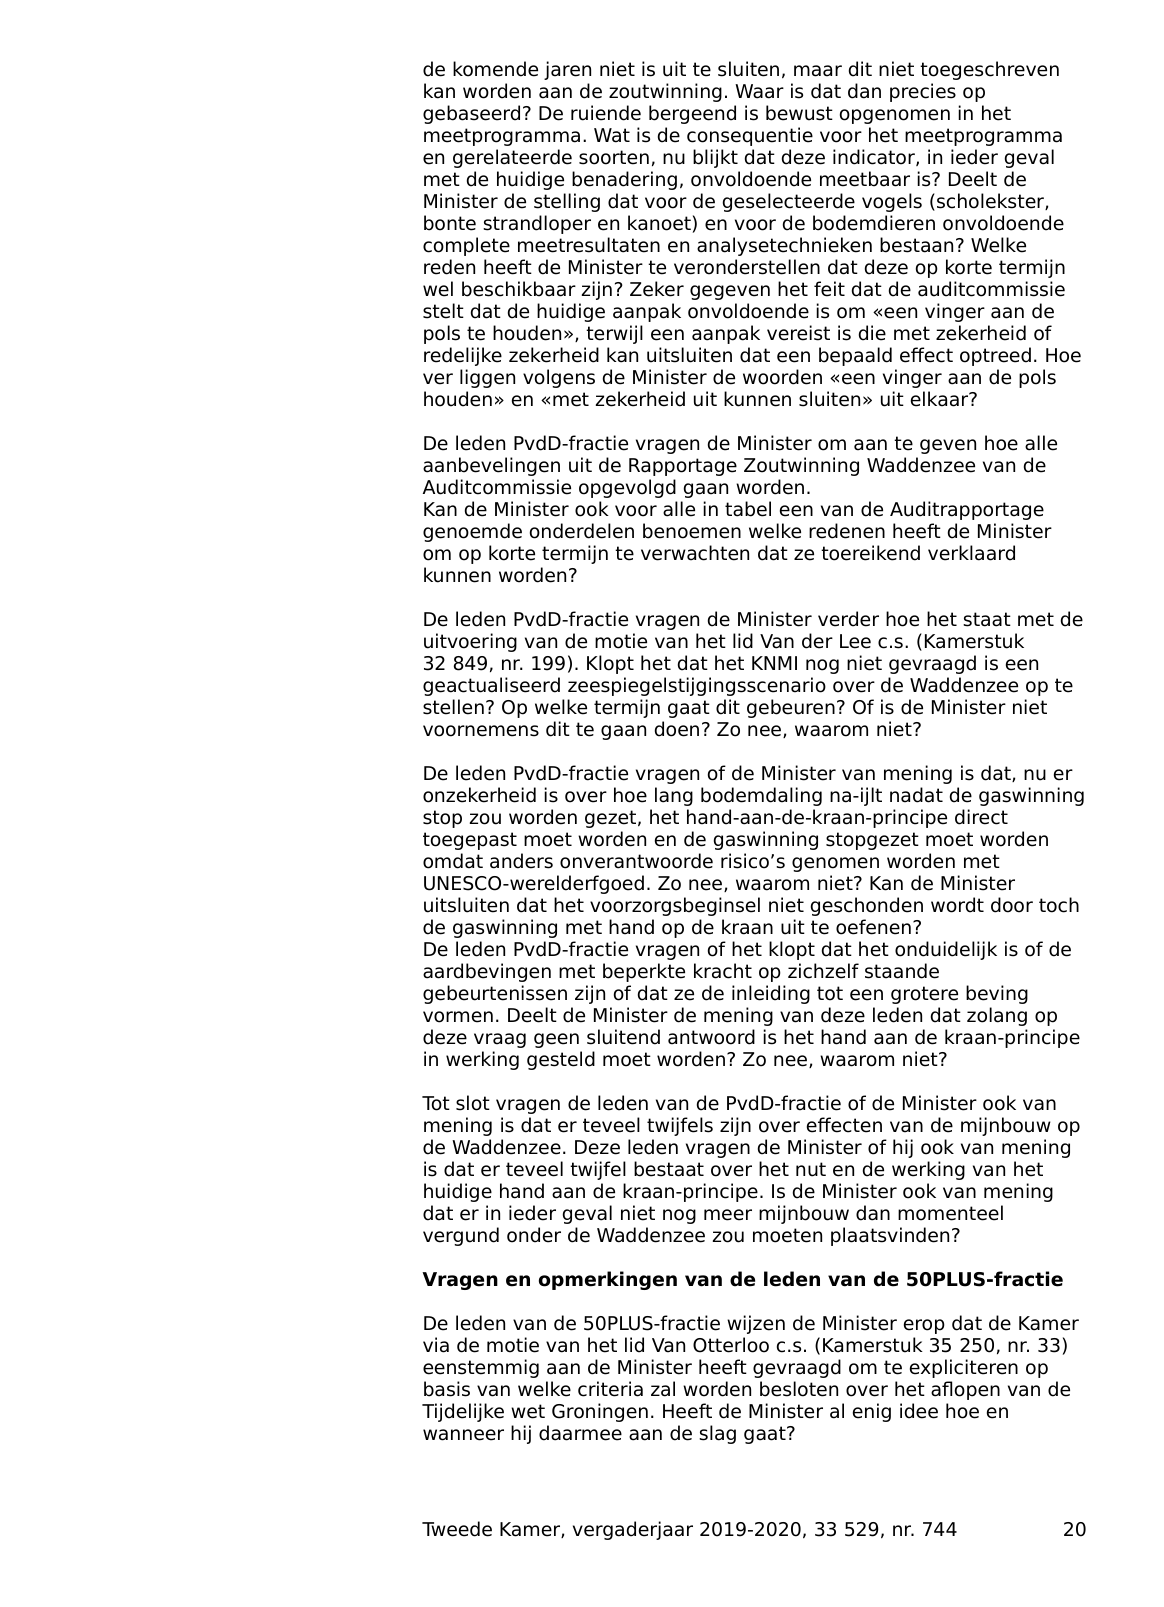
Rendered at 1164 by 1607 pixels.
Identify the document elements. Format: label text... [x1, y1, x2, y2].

subtitle Vragen en opmerkingen van de leden van de 50PLUS-fractie [422, 1269, 1087, 1291]
text De leden van de 50PLUS-fractie wijzen de Minister erop dat de Kamer via de motie van het lid Van Otterloo c.s. (Kamerstuk 35 250, nr. 33) eenstemmig aan de Minister heeft gevraagd om te expliciteren op basis van welke criteria zal worden besloten over het aflopen van de Tijdelijke wet Groningen. Heeft de Minister al enig idee hoe en wanneer hij daarmee aan de slag gaat? [422, 1313, 1087, 1445]
text De leden PvdD-fractie vragen of de Minister van mening is dat, nu er onzekerheid is over hoe lang bodemdaling na-ijlt nadat de gaswinning stop zou worden gezet, het hand-aan-de-kraan-principe direct toegepast moet worden en de gaswinning stopgezet moet worden omdat anders onverantwoorde risico’s genomen worden met UNESCO-werelderfgoed. Zo nee, waarom niet? Kan de Minister uitsluiten dat het voorzorgsbeginsel niet geschonden wordt door toch de gaswinning met hand op de kraan uit te oefenen? [422, 763, 1087, 939]
text Kan de Minister ook voor alle in tabel een van de Auditrapportage genoemde onderdelen benoemen welke redenen heeft de Minister om op korte termijn te verwachten dat ze toereikend verklaard kunnen worden? [422, 499, 1087, 587]
text de komende jaren niet is uit te sluiten, maar dit niet toegeschreven kan worden aan de zoutwinning. Waar is dat dan precies op gebaseerd? De ruiende bergeend is bewust opgenomen in het meetprogramma. Wat is de consequentie voor het meetprogramma en gerelateerde soorten, nu blijkt dat deze indicator, in ieder geval met de huidige benadering, onvoldoende meetbaar is? Deelt de Minister de stelling dat voor de geselecteerde vogels (scholekster, bonte strandloper en kanoet) en voor de bodemdieren onvoldoende complete meetresultaten en analysetechnieken bestaan? Welke reden heeft de Minister te veronderstellen dat deze op korte termijn wel beschikbaar zijn? Zeker gegeven het feit dat de auditcommissie stelt dat de huidige aanpak onvoldoende is om «een vinger aan de pols te houden», terwijl een aanpak vereist is die met zekerheid of redelijke zekerheid kan uitsluiten dat een bepaald effect optreed. Hoe ver liggen volgens de Minister de woorden «een vinger aan de pols houden» en «met zekerheid uit kunnen sluiten» uit elkaar? [422, 59, 1087, 411]
text Tot slot vragen de leden van de PvdD-fractie of de Minister ook van mening is dat er teveel twijfels zijn over effecten van de mijnbouw op de Waddenzee. Deze leden vragen de Minister of hij ook van mening is dat er teveel twijfel bestaat over het nut en de werking van het huidige hand aan de kraan-principe. Is de Minister ook van mening dat er in ieder geval niet nog meer mijnbouw dan momenteel vergund onder de Waddenzee zou moeten plaatsvinden? [422, 1093, 1087, 1247]
text De leden PvdD-fractie vragen de Minister om aan te geven hoe alle aanbevelingen uit de Rapportage Zoutwinning Waddenzee van de Auditcommissie opgevolgd gaan worden. [422, 433, 1087, 499]
text De leden PvdD-fractie vragen de Minister verder hoe het staat met de uitvoering van de motie van het lid Van der Lee c.s. (Kamerstuk 32 849, nr. 199). Klopt het dat het KNMI nog niet gevraagd is een geactualiseerd zeespiegelstijgingsscenario over de Waddenzee op te stellen? Op welke termijn gaat dit gebeuren? Of is de Minister niet voornemens dit te gaan doen? Zo nee, waarom niet? [422, 609, 1087, 741]
text De leden PvdD-fractie vragen of het klopt dat het onduidelijk is of de aardbevingen met beperkte kracht op zichzelf staande gebeurtenissen zijn of dat ze de inleiding tot een grotere beving vormen. Deelt de Minister de mening van deze leden dat zolang op deze vraag geen sluitend antwoord is het hand aan de kraan-principe in werking gesteld moet worden? Zo nee, waarom niet? [422, 939, 1087, 1071]
